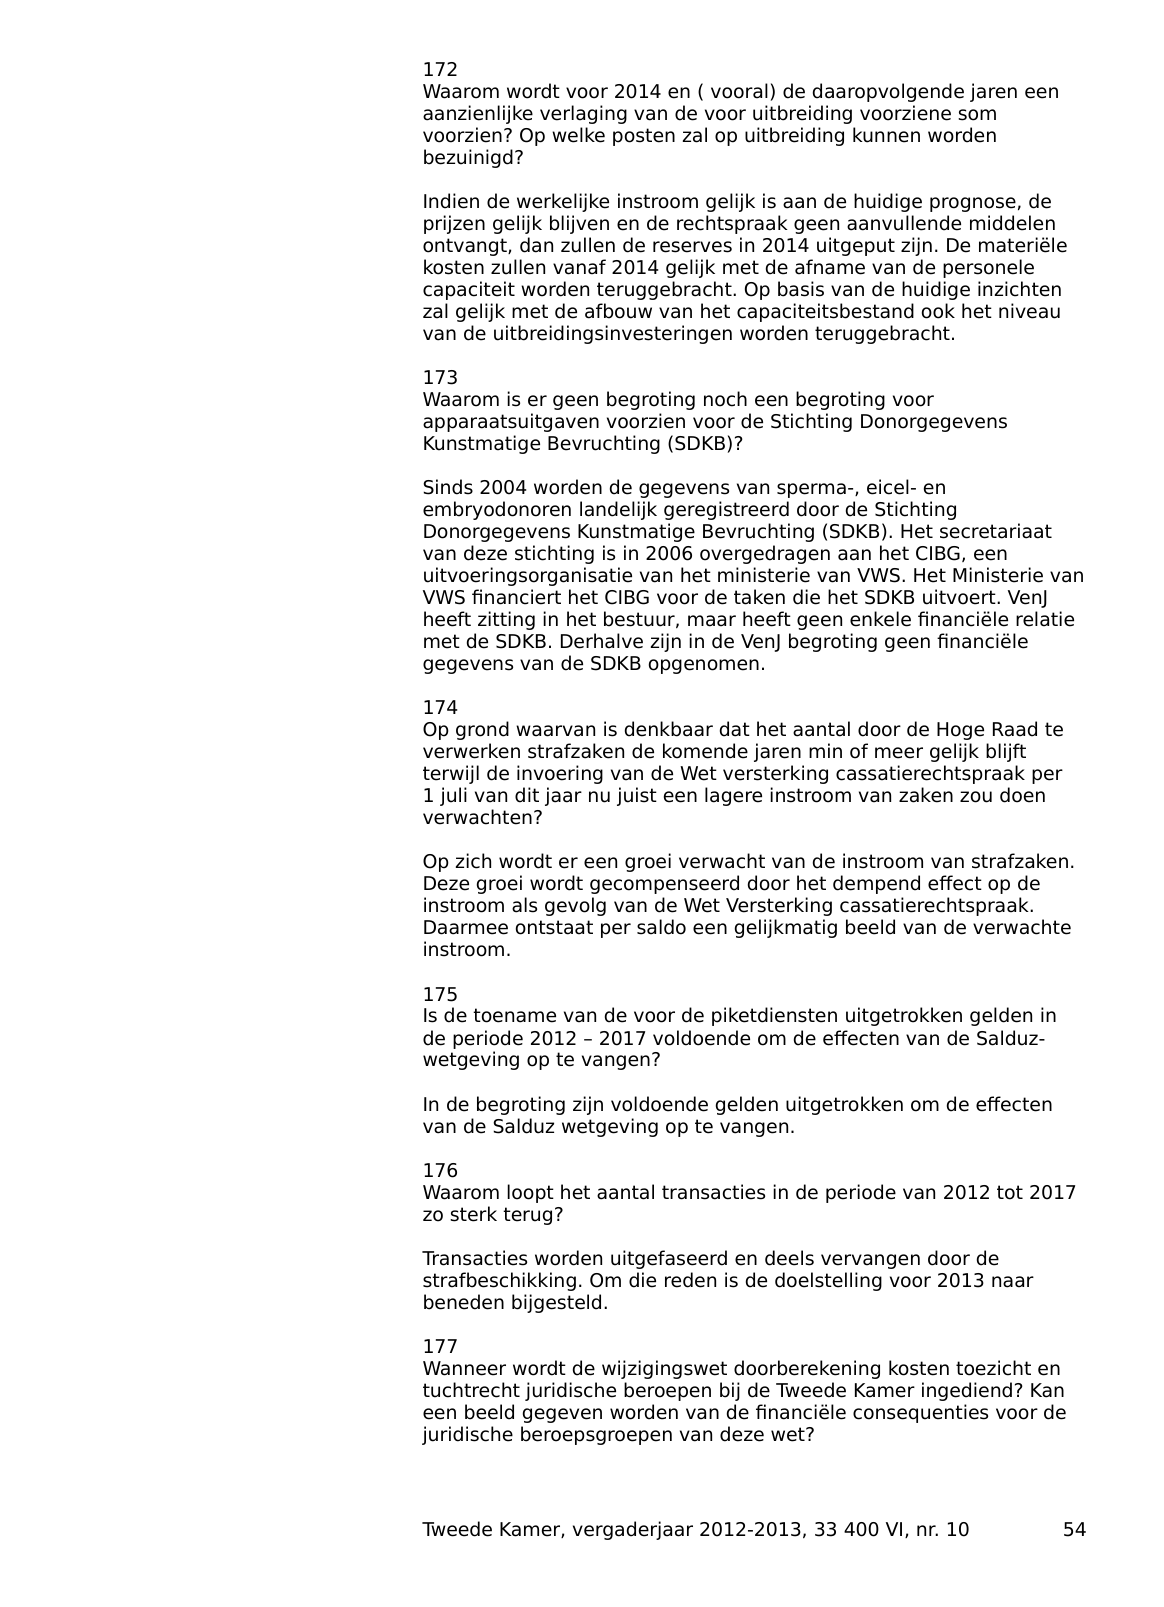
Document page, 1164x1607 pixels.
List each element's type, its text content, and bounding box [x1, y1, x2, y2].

text 176 [422, 1160, 1087, 1182]
text 172 [422, 59, 1087, 81]
text In de begroting zijn voldoende gelden uitgetrokken om de effecten van de Salduz wetgeving op te vangen. [422, 1093, 1087, 1137]
text Wanneer wordt de wijzigingswet doorberekening kosten toezicht en tuchtrecht juridische beroepen bij de Tweede Kamer ingediend? Kan een beeld gegeven worden van de financiële consequenties voor de juridische beroepsgroepen van deze wet? [422, 1358, 1087, 1446]
text Waarom loopt het aantal transacties in de periode van 2012 tot 2017 zo sterk terug? [422, 1182, 1087, 1226]
text 177 [422, 1336, 1087, 1358]
text Waarom wordt voor 2014 en ( vooral) de daaropvolgende jaren een aanzienlijke verlaging van de voor uitbreiding voorziene som voorzien? Op welke posten zal op uitbreiding kunnen worden bezuinigd? [422, 81, 1087, 169]
text 173 [422, 367, 1087, 389]
text Is de toename van de voor de piketdiensten uitgetrokken gelden in de periode 2012 – 2017 voldoende om de effecten van de Salduz-wetgeving op te vangen? [422, 1005, 1087, 1071]
text Deze groei wordt gecompenseerd door het dempend effect op de instroom als gevolg van de Wet Versterking cassatierechtspraak. Daarmee ontstaat per saldo een gelijkmatig beeld van de verwachte instroom. [422, 873, 1087, 961]
text Waarom is er geen begroting noch een begroting voor apparaatsuitgaven voorzien voor de Stichting Donorgegevens Kunstmatige Bevruchting (SDKB)? [422, 389, 1087, 455]
text 174 [422, 697, 1087, 719]
text 175 [422, 983, 1087, 1005]
text Sinds 2004 worden de gegevens van sperma-, eicel- en embryodonoren landelijk geregistreerd door de Stichting Donorgegevens Kunstmatige Bevruchting (SDKB). Het secretariaat van deze stichting is in 2006 overgedragen aan het CIBG, een uitvoeringsorganisatie van het ministerie van VWS. Het Ministerie van VWS financiert het CIBG voor de taken die het SDKB uitvoert. VenJ heeft zitting in het bestuur, maar heeft geen enkele financiële relatie met de SDKB. Derhalve zijn in de VenJ begroting geen financiële gegevens van de SDKB opgenomen. [422, 477, 1087, 675]
text Transacties worden uitgefaseerd en deels vervangen door de strafbeschikking. Om die reden is de doelstelling voor 2013 naar beneden bijgesteld. [422, 1248, 1087, 1314]
text Op zich wordt er een groei verwacht van de instroom van strafzaken. [422, 851, 1087, 873]
text Indien de werkelijke instroom gelijk is aan de huidige prognose, de prijzen gelijk blijven en de rechtspraak geen aanvullende middelen ontvangt, dan zullen de reserves in 2014 uitgeput zijn. De materiële kosten zullen vanaf 2014 gelijk met de afname van de personele capaciteit worden teruggebracht. Op basis van de huidige inzichten zal gelijk met de afbouw van het capaciteitsbestand ook het niveau van de uitbreidingsinvesteringen worden teruggebracht. [422, 191, 1087, 345]
text Op grond waarvan is denkbaar dat het aantal door de Hoge Raad te verwerken strafzaken de komende jaren min of meer gelijk blijft terwijl de invoering van de Wet versterking cassatierechtspraak per 1 juli van dit jaar nu juist een lagere instroom van zaken zou doen verwachten? [422, 719, 1087, 829]
